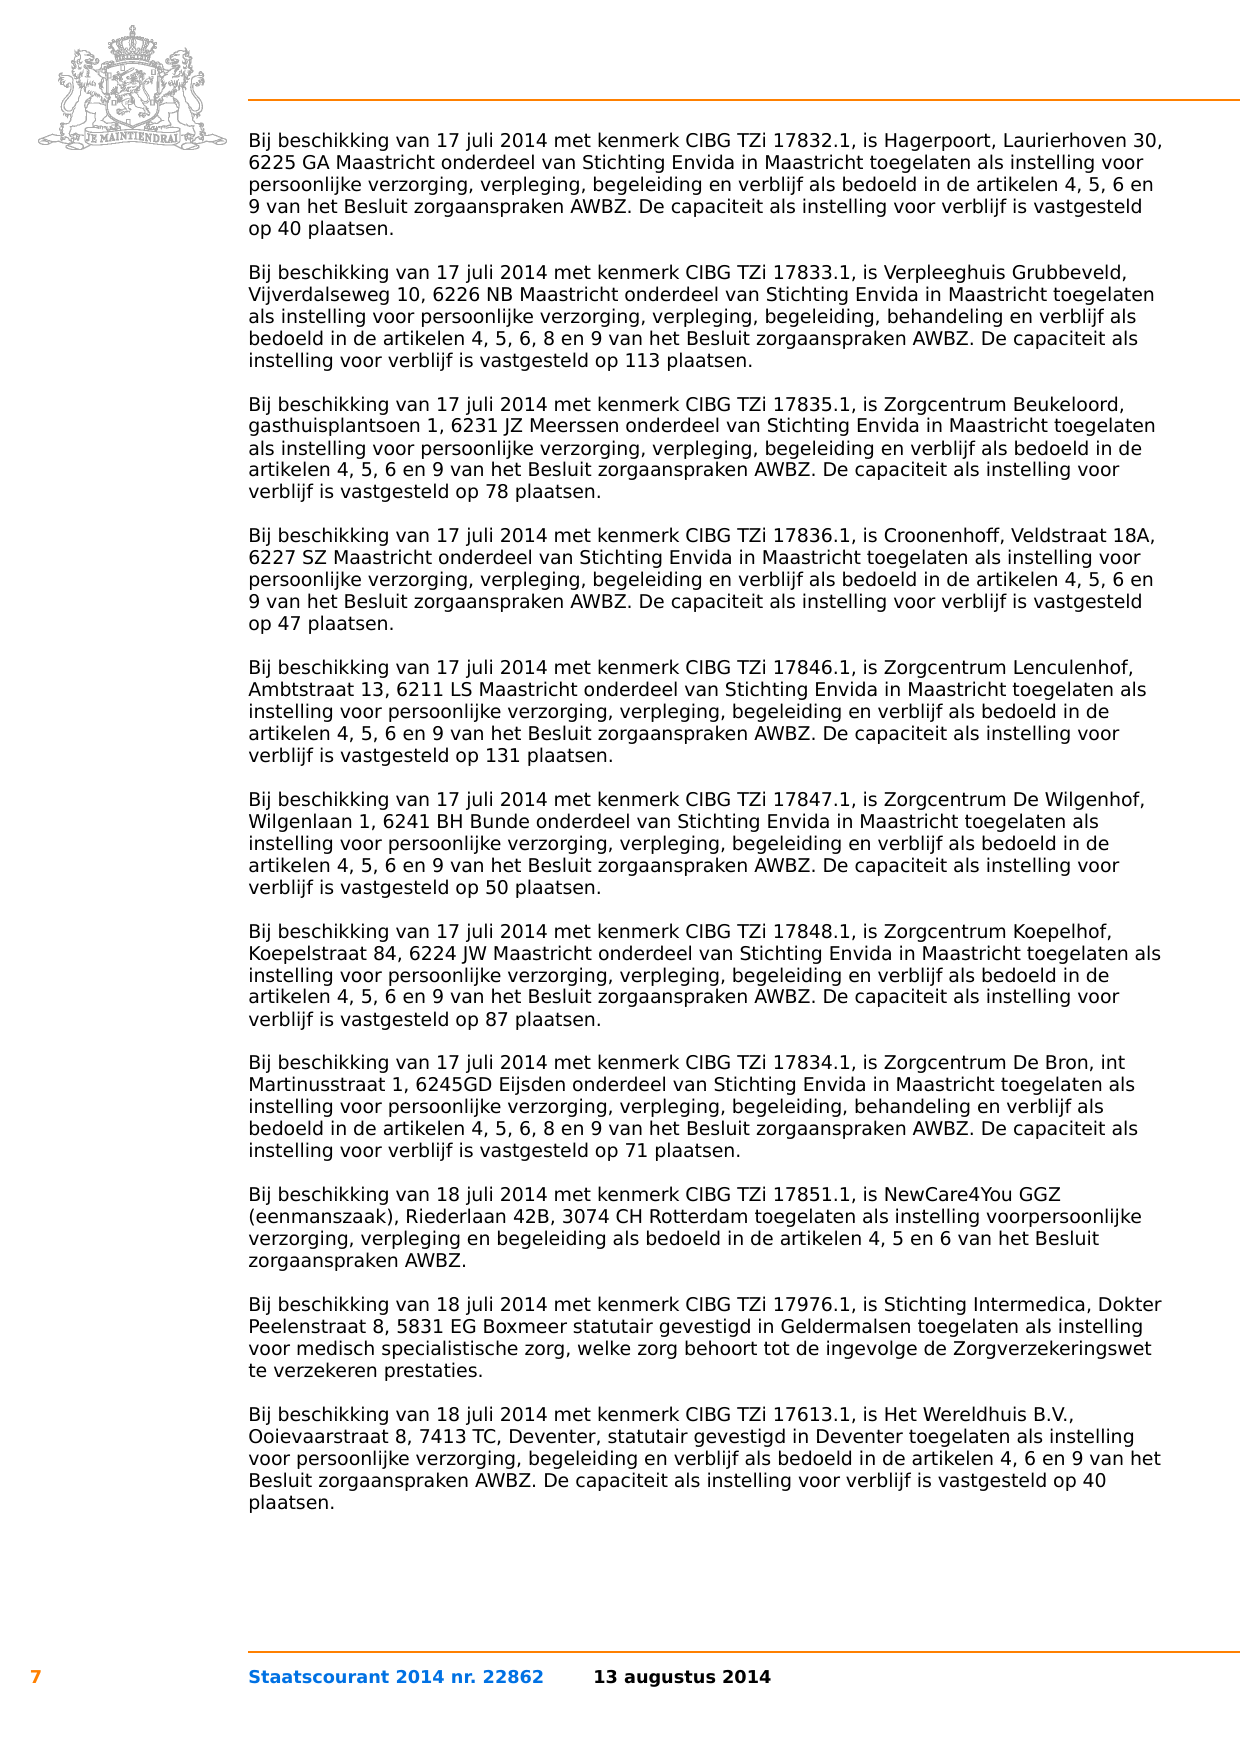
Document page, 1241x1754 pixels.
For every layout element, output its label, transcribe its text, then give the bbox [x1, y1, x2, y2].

text Bij beschikking van 18 juli 2014 met kenmerk CIBG TZi 17976.1, is Stichting Intermedica, Dokter Peelenstraat 8, 5831 EG Boxmeer statutair gevestigd in Geldermalsen toegelaten als instelling voor medisch specialistische zorg, welke zorg behoort tot de ingevolge de Zorgverzekeringswet te verzekeren prestaties. [248, 1294, 1163, 1382]
text Bij beschikking van 17 juli 2014 met kenmerk CIBG TZi 17846.1, is Zorgcentrum Lenculenhof, Ambtstraat 13, 6211 LS Maastricht onderdeel van Stichting Envida in Maastricht toegelaten als instelling voor persoonlijke verzorging, verpleging, begeleiding en verblijf als bedoeld in de artikelen 4, 5, 6 en 9 van het Besluit zorgaanspraken AWBZ. De capaciteit als instelling voor verblijf is vastgesteld op 131 plaatsen. [248, 657, 1163, 767]
picture [38, 25, 227, 150]
text Bij beschikking van 17 juli 2014 met kenmerk CIBG TZi 17833.1, is Verpleeghuis Grubbeveld, Vijverdalseweg 10, 6226 NB Maastricht onderdeel van Stichting Envida in Maastricht toegelaten als instelling voor persoonlijke verzorging, verpleging, begeleiding, behandeling en verblijf als bedoeld in de artikelen 4, 5, 6, 8 en 9 van het Besluit zorgaanspraken AWBZ. De capaciteit als instelling voor verblijf is vastgesteld op 113 plaatsen. [248, 262, 1163, 372]
text Bij beschikking van 17 juli 2014 met kenmerk CIBG TZi 17832.1, is Hagerpoort, Laurierhoven 30, 6225 GA Maastricht onderdeel van Stichting Envida in Maastricht toegelaten als instelling voor persoonlijke verzorging, verpleging, begeleiding en verblijf als bedoeld in de artikelen 4, 5, 6 en 9 van het Besluit zorgaanspraken AWBZ. De capaciteit als instelling voor verblijf is vastgesteld op 40 plaatsen. [248, 130, 1163, 240]
text Bij beschikking van 17 juli 2014 met kenmerk CIBG TZi 17847.1, is Zorgcentrum De Wilgenhof, Wilgenlaan 1, 6241 BH Bunde onderdeel van Stichting Envida in Maastricht toegelaten als instelling voor persoonlijke verzorging, verpleging, begeleiding en verblijf als bedoeld in de artikelen 4, 5, 6 en 9 van het Besluit zorgaanspraken AWBZ. De capaciteit als instelling voor verblijf is vastgesteld op 50 plaatsen. [248, 789, 1163, 899]
text Bij beschikking van 17 juli 2014 met kenmerk CIBG TZi 17834.1, is Zorgcentrum De Bron, int Martinusstraat 1, 6245GD Eijsden onderdeel van Stichting Envida in Maastricht toegelaten als instelling voor persoonlijke verzorging, verpleging, begeleiding, behandeling en verblijf als bedoeld in de artikelen 4, 5, 6, 8 en 9 van het Besluit zorgaanspraken AWBZ. De capaciteit als instelling voor verblijf is vastgesteld op 71 plaatsen. [248, 1052, 1163, 1162]
text Bij beschikking van 17 juli 2014 met kenmerk CIBG TZi 17835.1, is Zorgcentrum Beukeloord, gasthuisplantsoen 1, 6231 JZ Meerssen onderdeel van Stichting Envida in Maastricht toegelaten als instelling voor persoonlijke verzorging, verpleging, begeleiding en verblijf als bedoeld in de artikelen 4, 5, 6 en 9 van het Besluit zorgaanspraken AWBZ. De capaciteit als instelling voor verblijf is vastgesteld op 78 plaatsen. [248, 393, 1163, 503]
text Bij beschikking van 17 juli 2014 met kenmerk CIBG TZi 17848.1, is Zorgcentrum Koepelhof, Koepelstraat 84, 6224 JW Maastricht onderdeel van Stichting Envida in Maastricht toegelaten als instelling voor persoonlijke verzorging, verpleging, begeleiding en verblijf als bedoeld in de artikelen 4, 5, 6 en 9 van het Besluit zorgaanspraken AWBZ. De capaciteit als instelling voor verblijf is vastgesteld op 87 plaatsen. [248, 921, 1163, 1030]
text Bij beschikking van 18 juli 2014 met kenmerk CIBG TZi 17851.1, is NewCare4You GGZ (eenmanszaak), Riederlaan 42B, 3074 CH Rotterdam toegelaten als instelling voorpersoonlijke verzorging, verpleging en begeleiding als bedoeld in de artikelen 4, 5 en 6 van het Besluit zorgaanspraken AWBZ. [248, 1184, 1163, 1272]
text Bij beschikking van 18 juli 2014 met kenmerk CIBG TZi 17613.1, is Het Wereldhuis B.V., Ooievaarstraat 8, 7413 TC, Deventer, statutair gevestigd in Deventer toegelaten als instelling voor persoonlijke verzorging, begeleiding en verblijf als bedoeld in de artikelen 4, 6 en 9 van het Besluit zorgaanspraken AWBZ. De capaciteit als instelling voor verblijf is vastgesteld op 40 plaatsen. [248, 1404, 1163, 1513]
text Bij beschikking van 17 juli 2014 met kenmerk CIBG TZi 17836.1, is Croonenhoff, Veldstraat 18A, 6227 SZ Maastricht onderdeel van Stichting Envida in Maastricht toegelaten als instelling voor persoonlijke verzorging, verpleging, begeleiding en verblijf als bedoeld in de artikelen 4, 5, 6 en 9 van het Besluit zorgaanspraken AWBZ. De capaciteit als instelling voor verblijf is vastgesteld op 47 plaatsen. [248, 525, 1163, 635]
